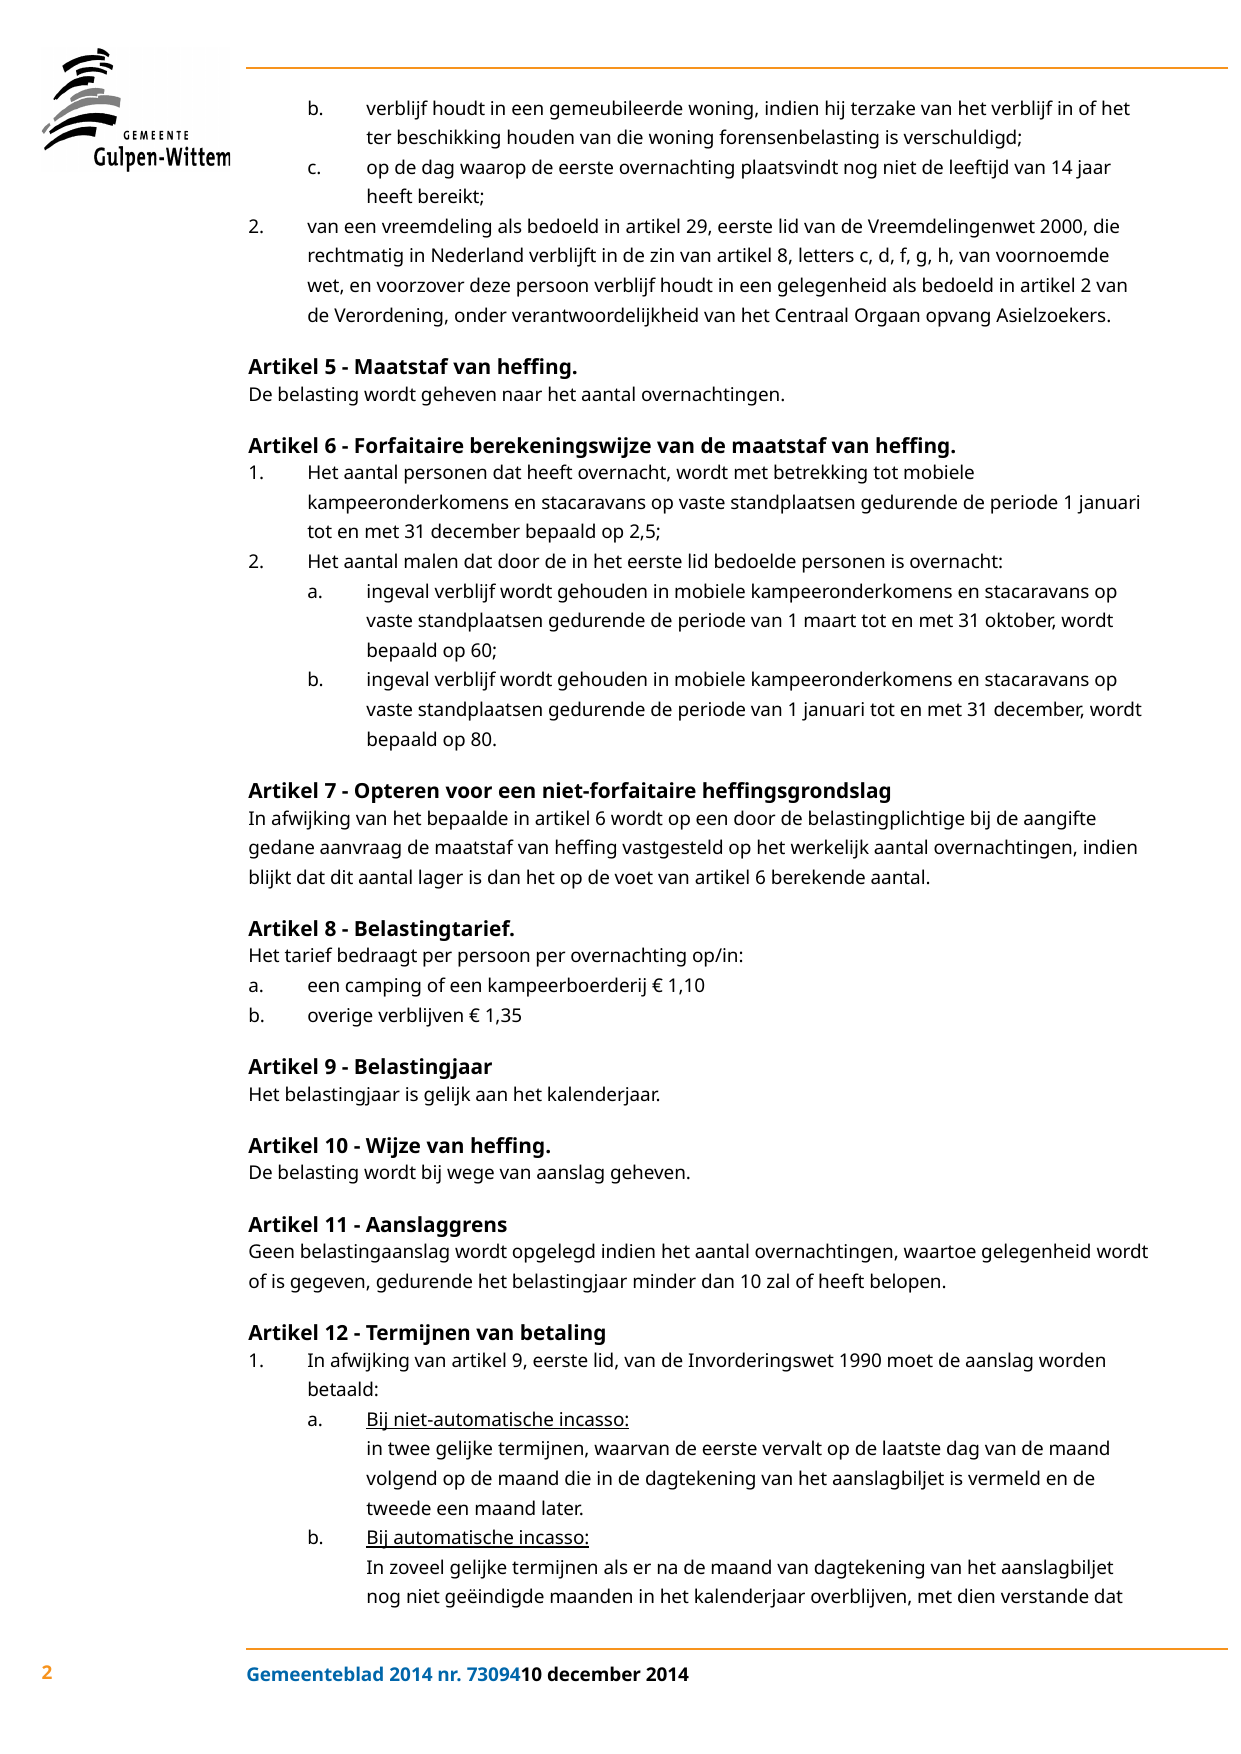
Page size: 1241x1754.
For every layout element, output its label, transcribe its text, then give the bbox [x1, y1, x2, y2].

list Bij automatische incasso: [307, 1524, 1152, 1550]
list een camping of een kampeerboerderij € 1,10 [248, 972, 1152, 998]
text Geen belastingaanslag wordt opgelegd indien het aantal overnachtingen, waartoe gelegenheid wordt of is gegeven, gedurende het belastingjaar minder dan 10 zal of heeft belopen. [248, 1238, 1152, 1294]
list ingeval verblijf wordt gehouden in mobiele kampeeronderkomens en stacaravans op vaste standplaatsen gedurende de periode van 1 maart tot en met 31 oktober, wordt bepaald op 60; [307, 578, 1152, 663]
text Artikel 12 - Termijnen van betaling [248, 1318, 1152, 1347]
text Het belastingjaar is gelijk aan het kalenderjaar. [248, 1081, 1152, 1106]
text Artikel 10 - Wijze van heffing. [248, 1131, 1152, 1159]
list in twee gelijke termijnen, waarvan de eerste vervalt op de laatste dag van de maand volgend op de maand die in de dagtekening van het aanslagbiljet is vermeld en de tweede een maand later. [307, 1436, 1152, 1521]
list In afwijking van artikel 9, eerste lid, van de Invorderingswet 1990 moet de aanslag worden betaald: [248, 1347, 1152, 1402]
list op de dag waarop de eerste overnachting plaatsvindt nog niet de leeftijd van 14 jaar heeft bereikt; [307, 154, 1152, 209]
text Artikel 5 - Maatstaf van heffing. [248, 352, 1152, 381]
list Het aantal personen dat heeft overnacht, wordt met betrekking tot mobiele kampeeronderkomens en stacaravans op vaste standplaatsen gedurende de periode 1 januari tot en met 31 december bepaald op 2,5; [248, 459, 1152, 544]
text De belasting wordt geheven naar het aantal overnachtingen. [248, 381, 1152, 406]
text De belasting wordt bij wege van aanslag geheven. [248, 1159, 1152, 1185]
text Artikel 9 - Belastingjaar [248, 1052, 1152, 1081]
text Artikel 8 - Belastingtarief. [248, 914, 1152, 943]
list In zoveel gelijke termijnen als er na de maand van dagtekening van het aanslagbiljet nog niet geëindigde maanden in het kalenderjaar overblijven, met dien verstande dat [307, 1554, 1152, 1609]
list Het aantal malen dat door de in het eerste lid bedoelde personen is overnacht: [248, 548, 1152, 574]
text Artikel 11 - Aanslaggrens [248, 1210, 1152, 1238]
list ingeval verblijf wordt gehouden in mobiele kampeeronderkomens en stacaravans op vaste standplaatsen gedurende de periode van 1 januari tot en met 31 december, wordt bepaald op 80. [307, 667, 1152, 752]
text Het tarief bedraagt per persoon per overnachting op/in: [248, 943, 1152, 968]
list Bij niet-automatische incasso: [307, 1406, 1152, 1432]
list verblijf houdt in een gemeubileerde woning, indien hij terzake van het verblijf in of het ter beschikking houden van die woning forensenbelasting is verschuldigd; [307, 95, 1152, 150]
text Artikel 6 - Forfaitaire berekeningswijze van de maatstaf van heffing. [248, 431, 1152, 459]
picture [41, 47, 231, 172]
text Artikel 7 - Opteren voor een niet-forfaitaire heffingsgrondslag [248, 776, 1152, 805]
list overige verblijven € 1,35 [248, 1002, 1152, 1028]
list van een vreemdeling als bedoeld in artikel 29, eerste lid van de Vreemdelingenwet 2000, die rechtmatig in Nederland verblijft in de zin van artikel 8, letters c, d, f, g, h, van voornoemde wet, en voorzover deze persoon verblijf houdt in een gelegenheid als bedoeld in artikel 2 van de Verordening, onder verantwoordelijkheid van het Centraal Orgaan opvang Asielzoekers. [248, 213, 1152, 328]
text In afwijking van het bepaalde in artikel 6 wordt op een door de belastingplichtige bij de aangifte gedane aanvraag de maatstaf van heffing vastgesteld op het werkelijk aantal overnachtingen, indien blijkt dat dit aantal lager is dan het op de voet van artikel 6 berekende aantal. [248, 805, 1152, 889]
